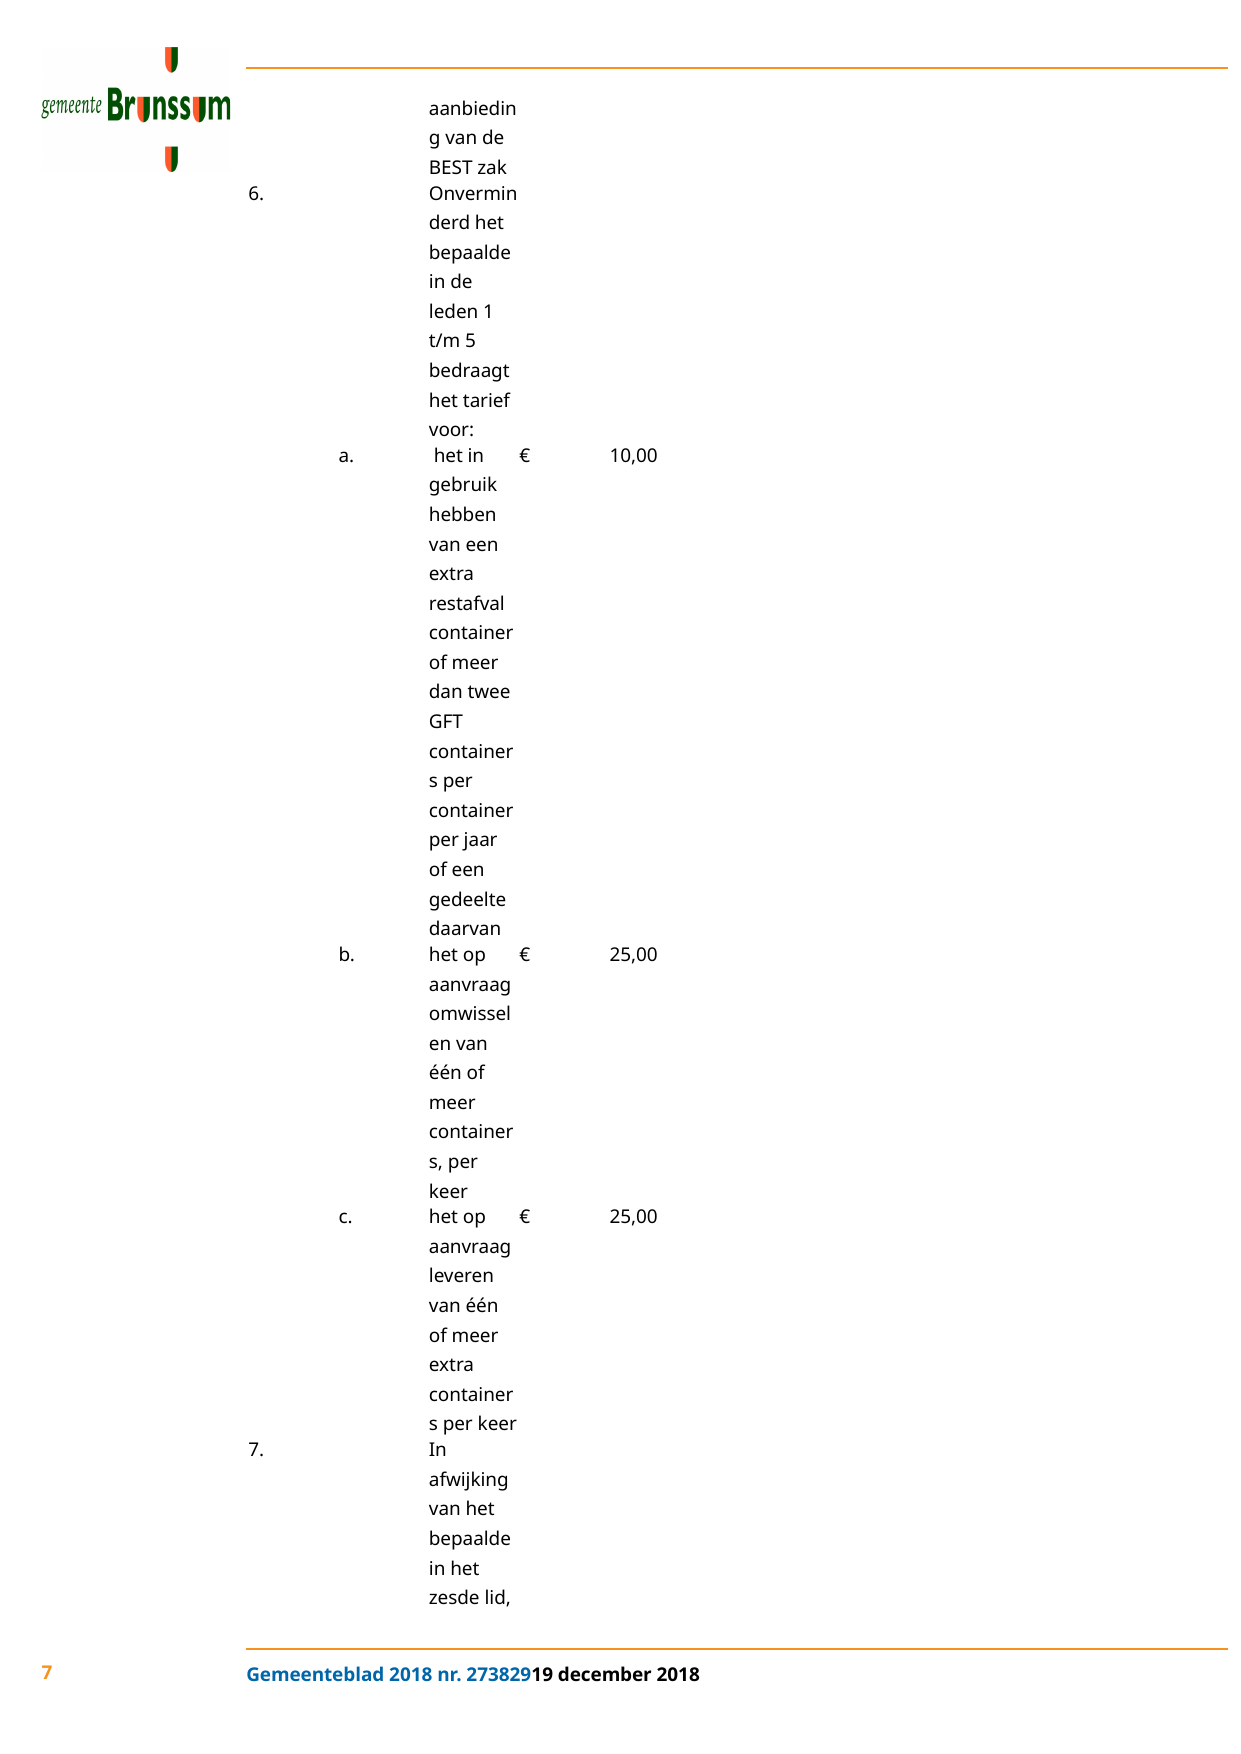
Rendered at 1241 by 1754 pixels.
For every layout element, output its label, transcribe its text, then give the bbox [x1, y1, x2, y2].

table_cell [609, 95, 700, 180]
table_cell € [519, 442, 609, 941]
table_cell [609, 1436, 700, 1610]
table_cell [338, 1436, 429, 1610]
table_cell a. [338, 442, 429, 941]
table_cell [248, 442, 338, 941]
table_cell Onverminderd het bepaalde in de leden 1 t/m 5 bedraagt het tarief voor: [429, 180, 519, 442]
table_cell [519, 1436, 609, 1610]
table_cell € [519, 1204, 609, 1436]
table_cell b. [338, 941, 429, 1203]
table_cell [248, 941, 338, 1203]
table_cell het op aanvraag omwisselen van één of meer containers, per keer [429, 941, 519, 1203]
table_cell 10,00 [609, 442, 700, 941]
table_cell het in gebruik hebben van een extra restafval container of meer dan twee GFT containers per container per jaar of een gedeelte daarvan [429, 442, 519, 941]
table_cell het op aanvraag leveren van één of meer extra containers per keer [429, 1204, 519, 1436]
table_cell [338, 95, 429, 180]
table_cell € [519, 941, 609, 1203]
table_cell 25,00 [609, 941, 700, 1203]
picture [41, 47, 231, 172]
table_cell [338, 180, 429, 442]
table_cell [609, 180, 700, 442]
table_cell [519, 95, 609, 180]
table_cell [519, 180, 609, 442]
table_cell [248, 95, 338, 180]
table_cell 7. [248, 1436, 338, 1610]
table_cell [248, 1204, 338, 1436]
table_cell aanbieding van de BEST zak [429, 95, 519, 180]
table_cell 6. [248, 180, 338, 442]
table_cell c. [338, 1204, 429, 1436]
table_cell In afwijking van het bepaalde in het zesde lid, [429, 1436, 519, 1610]
table_cell 25,00 [609, 1204, 700, 1436]
